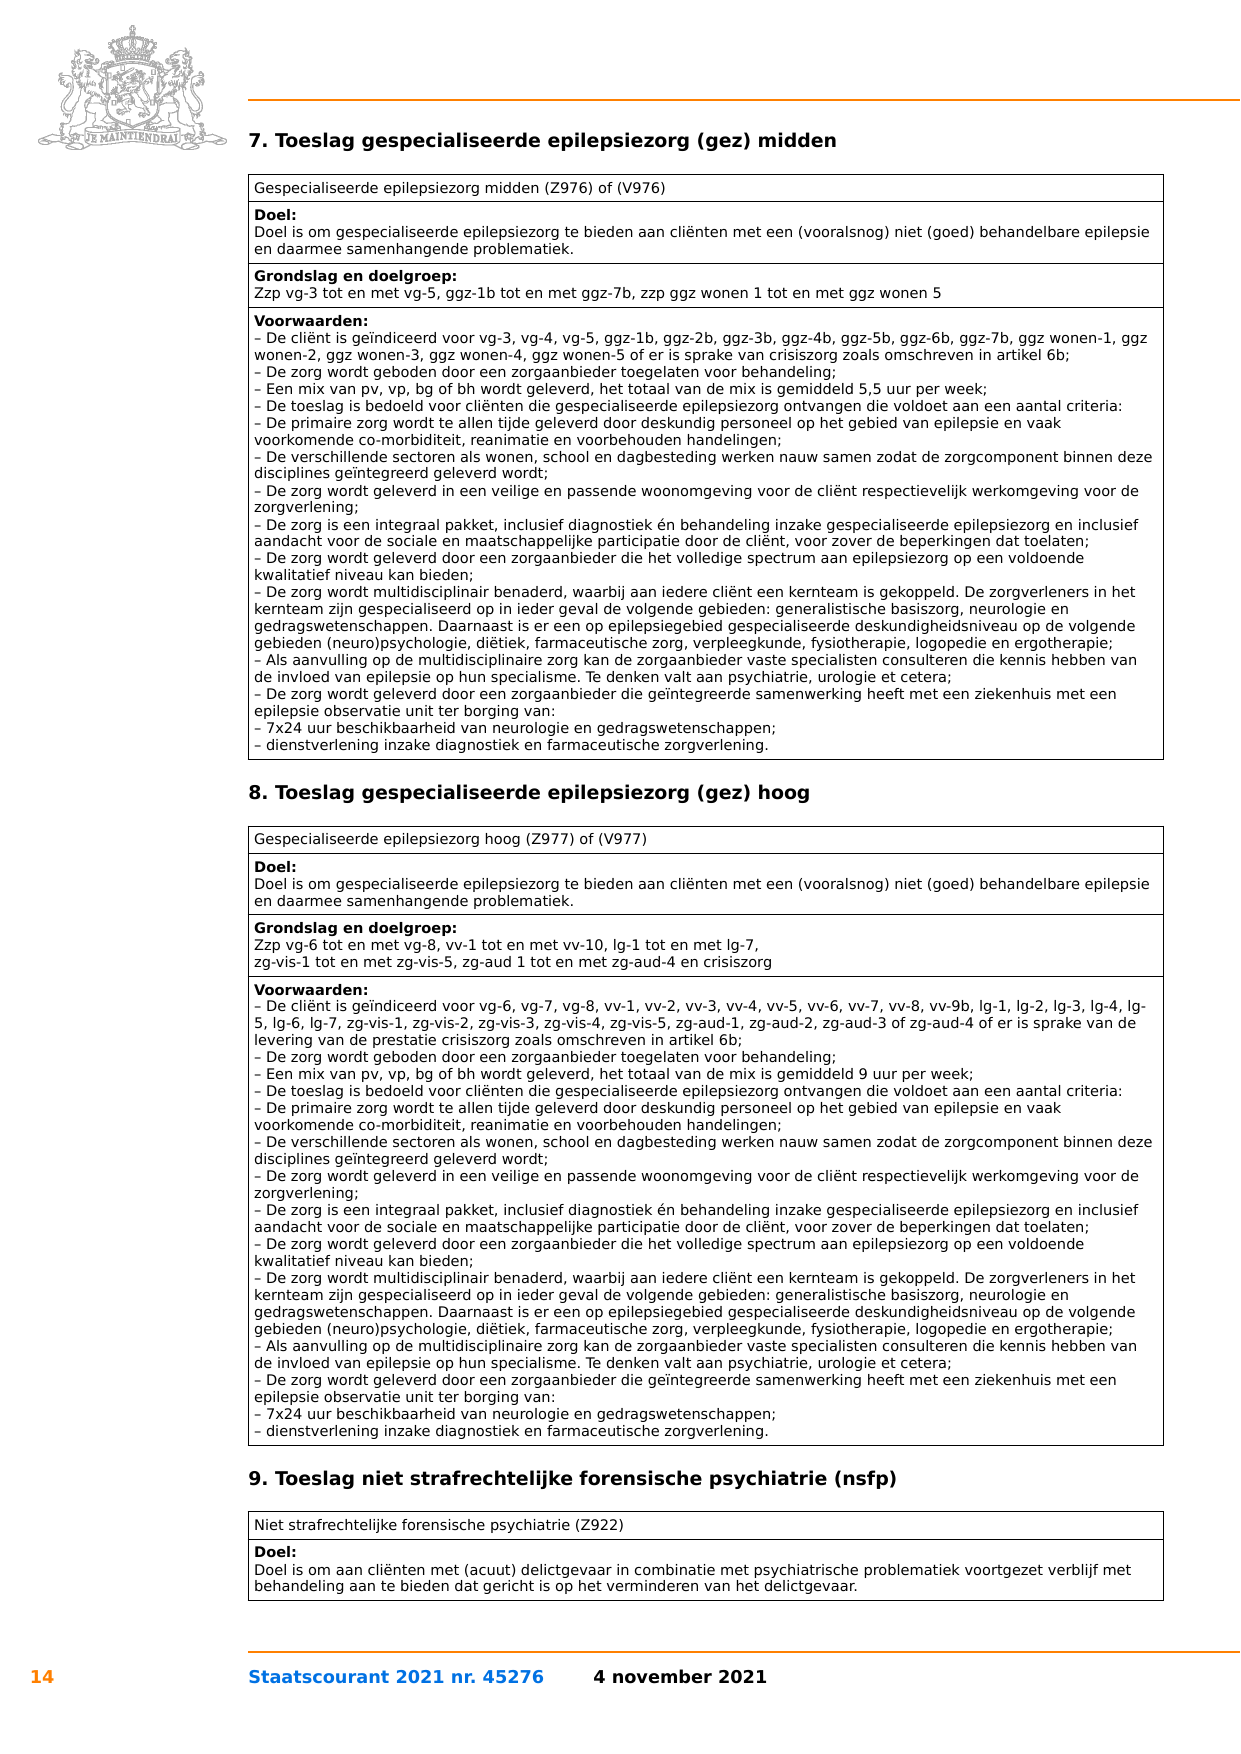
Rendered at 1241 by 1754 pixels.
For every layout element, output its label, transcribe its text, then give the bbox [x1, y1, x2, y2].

subtitle 8. Toeslag gespecialiseerde epilepsiezorg (gez) hoog [248, 782, 1163, 804]
picture [38, 25, 227, 150]
subtitle 9. Toeslag niet strafrechtelijke forensische psychiatrie (nsfp) [248, 1467, 1163, 1489]
table_cell Doel: Doel is om gespecialiseerde epilepsiezorg te bieden aan cliënten met een (vooralsnog) niet (goed) behandelbare epilepsie en daarmee samenhangende problematiek. [249, 202, 1163, 262]
table_cell Grondslag en doelgroep: Zzp vg-3 tot en met vg-5, ggz-1b tot en met ggz-7b, zzp ggz wonen 1 tot en met ggz wonen 5 [249, 264, 1163, 307]
table_cell Doel: Doel is om aan cliënten met (acuut) delictgevaar in combinatie met psychiatrische problematiek voortgezet verblijf met behandeling aan te bieden dat gericht is op het verminderen van het delictgevaar. [249, 1540, 1163, 1600]
table_cell Voorwaarden: – De cliënt is geïndiceerd voor vg-3, vg-4, vg-5, ggz-1b, ggz-2b, ggz-3b, ggz-4b, ggz-5b, ggz-6b, ggz-7b, ggz wonen-1, ggz wonen-2, ggz wonen-3, ggz wonen-4, ggz wonen-5 of er is sprake van crisiszorg zoals omschreven in artikel 6b; – De zorg wordt geboden door een zorgaanbieder toegelaten voor behandeling; – Een mix van pv, vp, bg of bh wordt geleverd, het totaal van de mix is gemiddeld 5,5 uur per week; – De toeslag is bedoeld voor cliënten die gespecialiseerde epilepsiezorg ontvangen die voldoet aan een aantal criteria: – De primaire zorg wordt te allen tijde geleverd door deskundig personeel op het gebied van epilepsie en vaak voorkomende co-morbiditeit, reanimatie en voorbehouden handelingen; – De verschillende sectoren als wonen, school en dagbesteding werken nauw samen zodat de zorgcomponent binnen deze disciplines geïntegreerd geleverd wordt; – De zorg wordt geleverd in een veilige en passende woonomgeving voor de cliënt respectievelijk werkomgeving voor de zorgverlening; – De zorg is een integraal pakket, inclusief diagnostiek én behandeling inzake gespecialiseerde epilepsiezorg en inclusief aandacht voor de sociale en maatschappelijke participatie door de cliënt, voor zover de beperkingen dat toelaten; – De zorg wordt geleverd door een zorgaanbieder die het volledige spectrum aan epilepsiezorg op een voldoende kwalitatief niveau kan bieden; – De zorg wordt multidisciplinair benaderd, waarbij aan iedere cliënt een kernteam is gekoppeld. De zorgverleners in het kernteam zijn gespecialiseerd op in ieder geval de volgende gebieden: generalistische basiszorg, neurologie en gedragswetenschappen. Daarnaast is er een op epilepsiegebied gespecialiseerde deskundigheidsniveau op de volgende gebieden (neuro)psychologie, diëtiek, farmaceutische zorg, verpleegkunde, fysiotherapie, logopedie en ergotherapie; – Als aanvulling op de multidisciplinaire zorg kan de zorgaanbieder vaste specialisten consulteren die kennis hebben van de invloed van epilepsie op hun specialisme. Te denken valt aan psychiatrie, urologie et cetera; – De zorg wordt geleverd door een zorgaanbieder die geïntegreerde samenwerking heeft met een ziekenhuis met een epilepsie observatie unit ter borging van: – 7x24 uur beschikbaarheid van neurologie en gedragswetenschappen; – dienstverlening inzake diagnostiek en farmaceutische zorgverlening. [249, 308, 1163, 759]
table_header Niet strafrechtelijke forensische psychiatrie (Z922) [249, 1512, 1163, 1539]
table_cell Grondslag en doelgroep: Zzp vg-6 tot en met vg-8, vv-1 tot en met vv-10, lg-1 tot en met lg-7, zg-vis-1 tot en met zg-vis-5, zg-aud 1 tot en met zg-aud-4 en crisiszorg [249, 915, 1163, 976]
table_cell Voorwaarden: – De cliënt is geïndiceerd voor vg-6, vg-7, vg-8, vv-1, vv-2, vv-3, vv-4, vv-5, vv-6, vv-7, vv-8, vv-9b, lg-1, lg-2, lg-3, lg-4, lg-5, lg-6, lg-7, zg-vis-1, zg-vis-2, zg-vis-3, zg-vis-4, zg-vis-5, zg-aud-1, zg-aud-2, zg-aud-3 of zg-aud-4 of er is sprake van de levering van de prestatie crisiszorg zoals omschreven in artikel 6b; – De zorg wordt geboden door een zorgaanbieder toegelaten voor behandeling; – Een mix van pv, vp, bg of bh wordt geleverd, het totaal van de mix is gemiddeld 9 uur per week; – De toeslag is bedoeld voor cliënten die gespecialiseerde epilepsiezorg ontvangen die voldoet aan een aantal criteria: – De primaire zorg wordt te allen tijde geleverd door deskundig personeel op het gebied van epilepsie en vaak voorkomende co-morbiditeit, reanimatie en voorbehouden handelingen; – De verschillende sectoren als wonen, school en dagbesteding werken nauw samen zodat de zorgcomponent binnen deze disciplines geïntegreerd geleverd wordt; – De zorg wordt geleverd in een veilige en passende woonomgeving voor de cliënt respectievelijk werkomgeving voor de zorgverlening; – De zorg is een integraal pakket, inclusief diagnostiek én behandeling inzake gespecialiseerde epilepsiezorg en inclusief aandacht voor de sociale en maatschappelijke participatie door de cliënt, voor zover de beperkingen dat toelaten; – De zorg wordt geleverd door een zorgaanbieder die het volledige spectrum aan epilepsiezorg op een voldoende kwalitatief niveau kan bieden; – De zorg wordt multidisciplinair benaderd, waarbij aan iedere cliënt een kernteam is gekoppeld. De zorgverleners in het kernteam zijn gespecialiseerd op in ieder geval de volgende gebieden: generalistische basiszorg, neurologie en gedragswetenschappen. Daarnaast is er een op epilepsiegebied gespecialiseerde deskundigheidsniveau op de volgende gebieden (neuro)psychologie, diëtiek, farmaceutische zorg, verpleegkunde, fysiotherapie, logopedie en ergotherapie; – Als aanvulling op de multidisciplinaire zorg kan de zorgaanbieder vaste specialisten consulteren die kennis hebben van de invloed van epilepsie op hun specialisme. Te denken valt aan psychiatrie, urologie et cetera; – De zorg wordt geleverd door een zorgaanbieder die geïntegreerde samenwerking heeft met een ziekenhuis met een epilepsie observatie unit ter borging van: – 7x24 uur beschikbaarheid van neurologie en gedragswetenschappen; – dienstverlening inzake diagnostiek en farmaceutische zorgverlening. [249, 977, 1163, 1444]
table_header Gespecialiseerde epilepsiezorg midden (Z976) of (V976) [249, 175, 1163, 201]
subtitle 7. Toeslag gespecialiseerde epilepsiezorg (gez) midden [248, 130, 1163, 152]
table_cell Doel: Doel is om gespecialiseerde epilepsiezorg te bieden aan cliënten met een (vooralsnog) niet (goed) behandelbare epilepsie en daarmee samenhangende problematiek. [249, 854, 1163, 914]
table_header Gespecialiseerde epilepsiezorg hoog (Z977) of (V977) [249, 827, 1163, 853]
